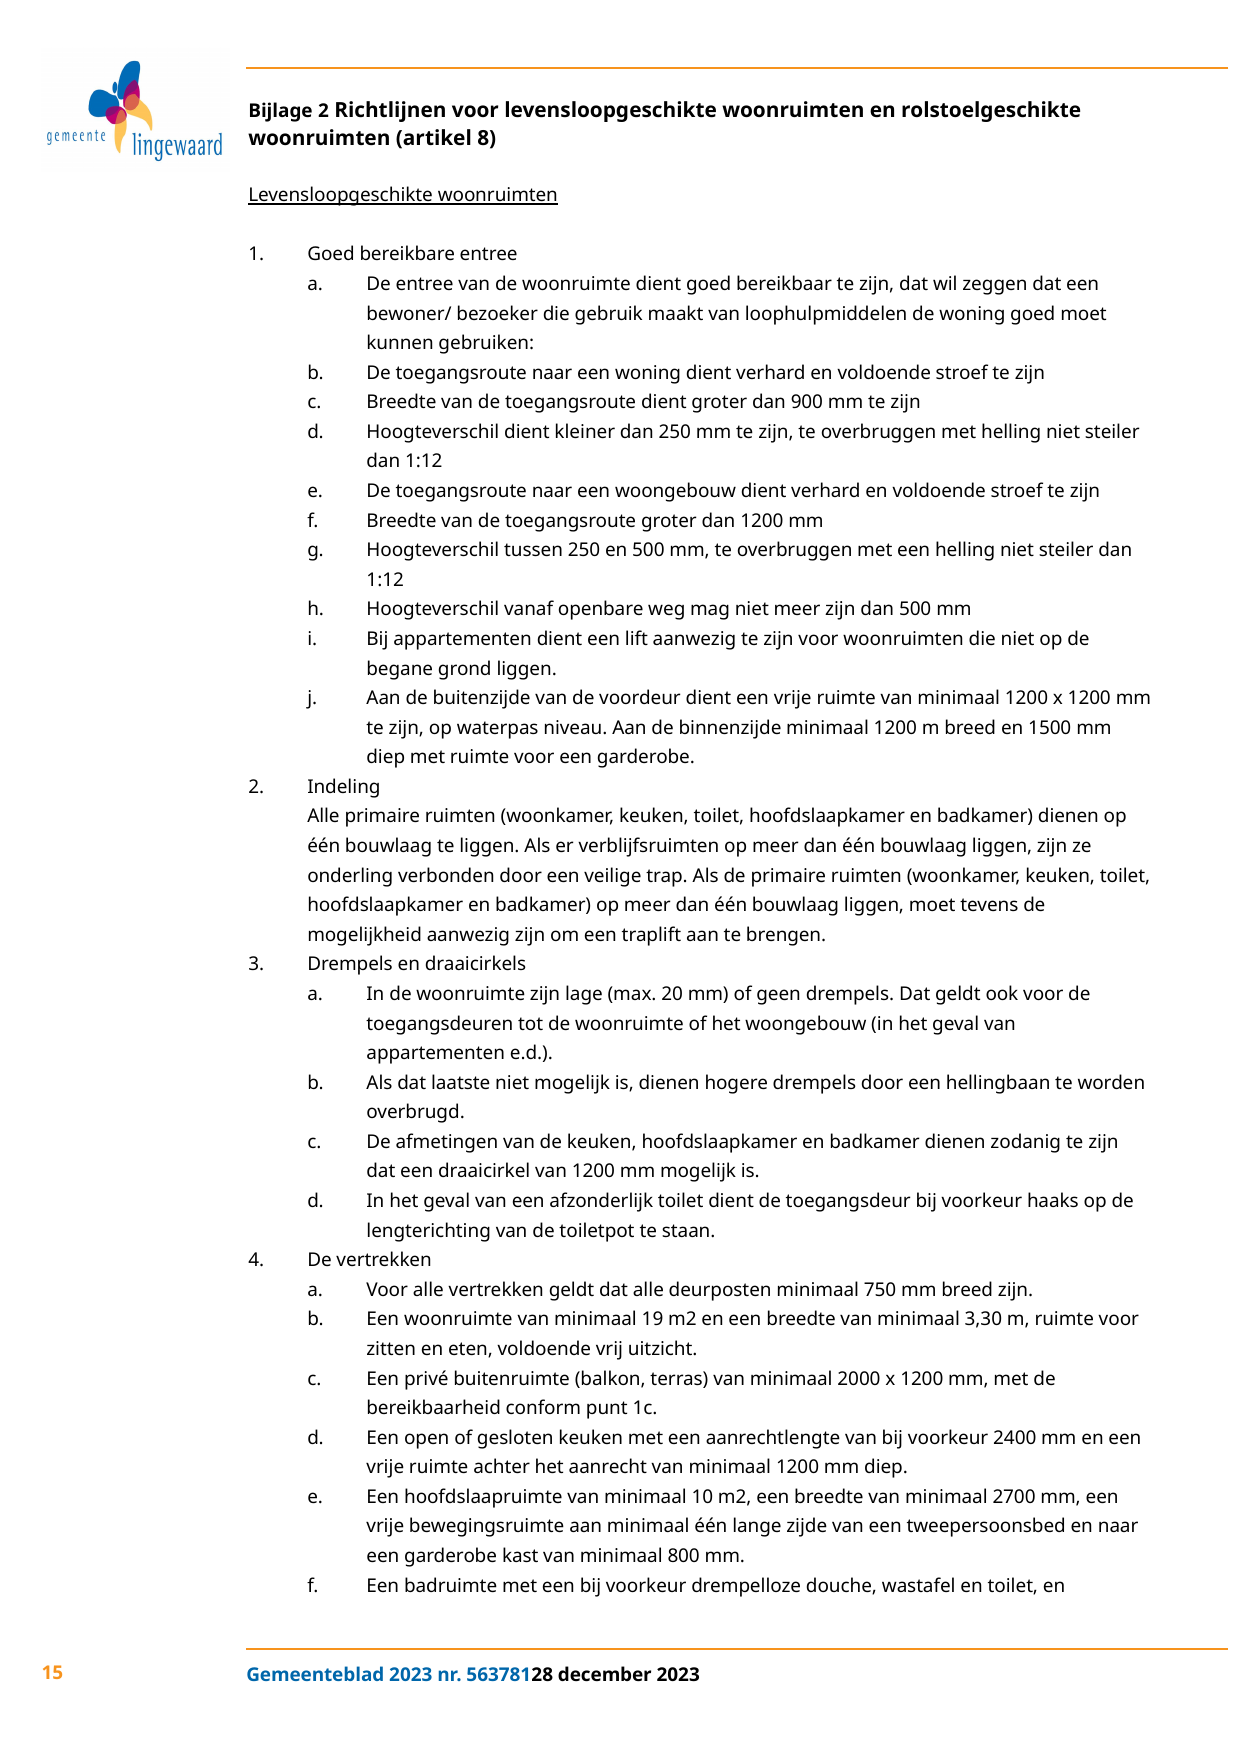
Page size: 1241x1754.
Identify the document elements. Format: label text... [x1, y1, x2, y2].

list In de woonruimte zijn lage (max. 20 mm) of geen drempels. Dat geldt ook voor de toegangsdeuren tot de woonruimte of het woongebouw (in het geval van appartementen e.d.). [307, 980, 1152, 1065]
list Als dat laatste niet mogelijk is, dienen hogere drempels door een hellingbaan te worden overbrugd. [307, 1069, 1152, 1124]
list Hoogteverschil tussen 250 en 500 mm, te overbruggen met een helling niet steiler dan 1:12 [307, 536, 1152, 592]
text Bijlage 2 Richtlijnen voor levensloopgeschikte woonruimten en rolstoelgeschikte woonruimten (artikel 8) [248, 95, 1152, 152]
list Breedte van de toegangsroute dient groter dan 900 mm te zijn [307, 388, 1152, 414]
list De entree van de woonruimte dient goed bereikbaar te zijn, dat wil zeggen dat een bewoner/ bezoeker die gebruik maakt van loophulpmiddelen de woning goed moet kunnen gebruiken: [307, 270, 1152, 355]
list In het geval van een afzonderlijk toilet dient de toegangsdeur bij voorkeur haaks op de lengterichting van de toiletpot te staan. [307, 1187, 1152, 1242]
list Een woonruimte van minimaal 19 m2 en een breedte van minimaal 3,30 m, ruimte voor zitten en eten, voldoende vrij uitzicht. [307, 1306, 1152, 1361]
list Aan de buitenzijde van de voordeur dient een vrije ruimte van minimaal 1200 x 1200 mm te zijn, op waterpas niveau. Aan de binnenzijde minimaal 1200 m breed en 1500 mm diep met ruimte voor een garderobe. [307, 684, 1152, 769]
list De vertrekken [248, 1246, 1152, 1272]
list Goed bereikbare entree [248, 241, 1152, 266]
list Een open of gesloten keuken met een aanrechtlengte van bij voorkeur 2400 mm en een vrije ruimte achter het aanrecht van minimaal 1200 mm diep. [307, 1424, 1152, 1479]
list De toegangsroute naar een woongebouw dient verhard en voldoende stroef te zijn [307, 477, 1152, 503]
text Levensloopgeschikte woonruimten [248, 181, 1152, 207]
list Hoogteverschil dient kleiner dan 250 mm te zijn, te overbruggen met helling niet steiler dan 1:12 [307, 418, 1152, 473]
list Voor alle vertrekken geldt dat alle deurposten minimaal 750 mm breed zijn. [307, 1276, 1152, 1302]
list Drempels en draaicirkels [248, 951, 1152, 976]
list Breedte van de toegangsroute groter dan 1200 mm [307, 507, 1152, 532]
list De toegangsroute naar een woning dient verhard en voldoende stroef te zijn [307, 359, 1152, 384]
list Een privé buitenruimte (balkon, terras) van minimaal 2000 x 1200 mm, met de bereikbaarheid conform punt 1c. [307, 1365, 1152, 1420]
list Bij appartementen dient een lift aanwezig te zijn voor woonruimten die niet op de begane grond liggen. [307, 625, 1152, 680]
list De afmetingen van de keuken, hoofdslaapkamer en badkamer dienen zodanig te zijn dat een draaicirkel van 1200 mm mogelijk is. [307, 1128, 1152, 1183]
picture [41, 47, 231, 172]
list Een hoofdslaapruimte van minimaal 10 m2, een breedte van minimaal 2700 mm, een vrije bewegingsruimte aan minimaal één lange zijde van een tweepersoonsbed en naar een garderobe kast van minimaal 800 mm. [307, 1483, 1152, 1568]
list Een badruimte met een bij voorkeur drempelloze douche, wastafel en toilet, en [307, 1572, 1152, 1597]
list Hoogteverschil vanaf openbare weg mag niet meer zijn dan 500 mm [307, 596, 1152, 621]
list Indeling [248, 773, 1152, 799]
list Alle primaire ruimten (woonkamer, keuken, toilet, hoofdslaapkamer en badkamer) dienen op één bouwlaag te liggen. Als er verblijfsruimten op meer dan één bouwlaag liggen, zijn ze onderling verbonden door een veilige trap. Als de primaire ruimten (woonkamer, keuken, toilet, hoofdslaapkamer en badkamer) op meer dan één bouwlaag liggen, moet tevens de mogelijkheid aanwezig zijn om een traplift aan te brengen. [248, 803, 1152, 947]
